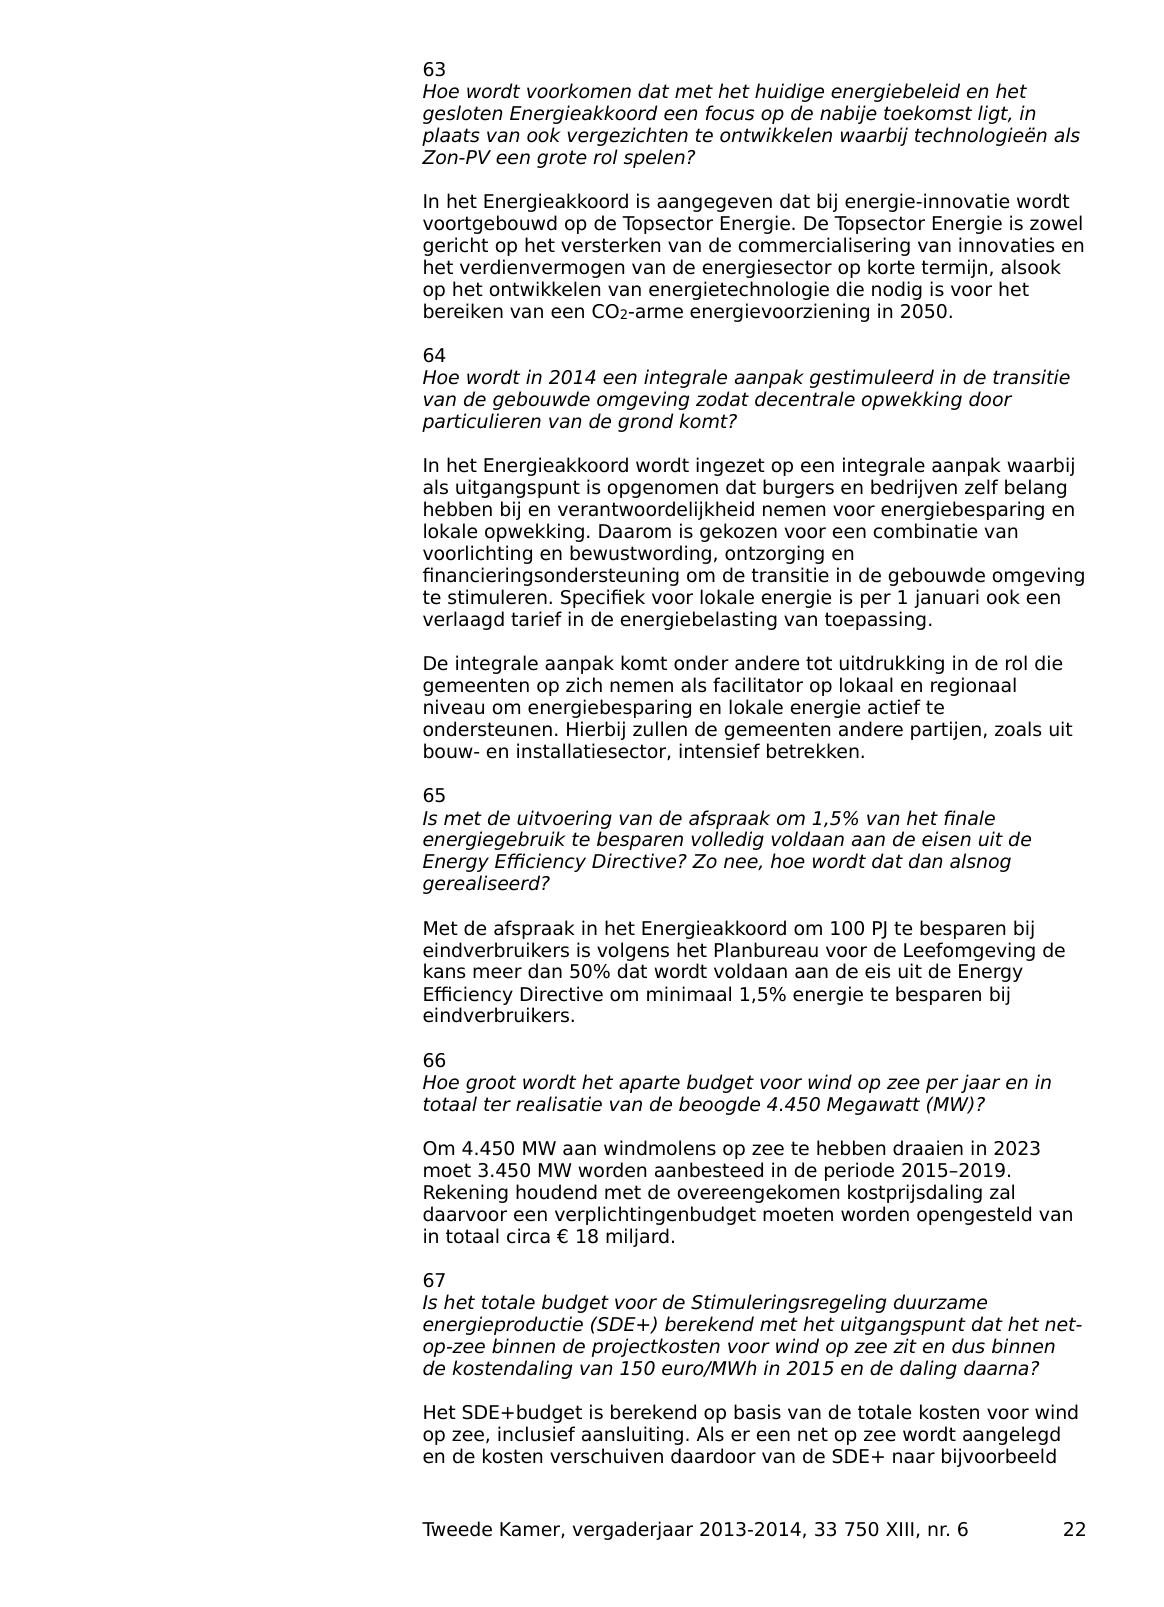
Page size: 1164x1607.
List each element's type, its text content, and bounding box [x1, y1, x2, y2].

text Hoe wordt voorkomen dat met het huidige energiebeleid en het gesloten Energieakkoord een focus op de nabije toekomst ligt, in plaats van ook vergezichten te ontwikkelen waarbij technologieën als Zon-PV een grote rol spelen? [422, 81, 1087, 169]
text 63 [422, 59, 1087, 81]
text Met de afspraak in het Energieakkoord om 100 PJ te besparen bij eindverbruikers is volgens het Planbureau voor de Leefomgeving de kans meer dan 50% dat wordt voldaan aan de eis uit de Energy Efficiency Directive om minimaal 1,5% energie te besparen bij eindverbruikers. [422, 917, 1087, 1027]
text In het Energieakkoord is aangegeven dat bij energie-innovatie wordt voortgebouwd op de Topsector Energie. De Topsector Energie is zowel gericht op het versterken van de commercialisering van innovaties en het verdienvermogen van de energiesector op korte termijn, alsook op het ontwikkelen van energietechnologie die nodig is voor het bereiken van een CO2-arme energievoorziening in 2050. [422, 191, 1087, 323]
text Hoe wordt in 2014 een integrale aanpak gestimuleerd in de transitie van de gebouwde omgeving zodat decentrale opwekking door particulieren van de grond komt? [422, 367, 1087, 433]
text 67 [422, 1270, 1087, 1292]
text 66 [422, 1049, 1087, 1072]
text 64 [422, 345, 1087, 367]
text Om 4.450 MW aan windmolens op zee te hebben draaien in 2023 moet 3.450 MW worden aanbesteed in de periode 2015–2019. Rekening houdend met de overeengekomen kostprijsdaling zal daarvoor een verplichtingenbudget moeten worden opengesteld van in totaal circa € 18 miljard. [422, 1138, 1087, 1248]
text Hoe groot wordt het aparte budget voor wind op zee per jaar en in totaal ter realisatie van de beoogde 4.450 Megawatt (MW)? [422, 1072, 1087, 1116]
text Het SDE+budget is berekend op basis van de totale kosten voor wind op zee, inclusief aansluiting. Als er een net op zee wordt aangelegd en de kosten verschuiven daardoor van de SDE+ naar bijvoorbeeld [422, 1402, 1087, 1468]
text In het Energieakkoord wordt ingezet op een integrale aanpak waarbij als uitgangspunt is opgenomen dat burgers en bedrijven zelf belang hebben bij en verantwoordelijkheid nemen voor energiebesparing en lokale opwekking. Daarom is gekozen voor een combinatie van voorlichting en bewustwording, ontzorging en financieringsondersteuning om de transitie in de gebouwde omgeving te stimuleren. Specifiek voor lokale energie is per 1 januari ook een verlaagd tarief in de energiebelasting van toepassing. [422, 455, 1087, 631]
text Is met de uitvoering van de afspraak om 1,5% van het finale energiegebruik te besparen volledig voldaan aan de eisen uit de Energy Efficiency Directive? Zo nee, hoe wordt dat dan alsnog gerealiseerd? [422, 807, 1087, 895]
text Is het totale budget voor de Stimuleringsregeling duurzame energieproductie (SDE+) berekend met het uitgangspunt dat het net-op-zee binnen de projectkosten voor wind op zee zit en dus binnen de kostendaling van 150 euro/MWh in 2015 en de daling daarna? [422, 1292, 1087, 1380]
text De integrale aanpak komt onder andere tot uitdrukking in de rol die gemeenten op zich nemen als facilitator op lokaal en regionaal niveau om energiebesparing en lokale energie actief te ondersteunen. Hierbij zullen de gemeenten andere partijen, zoals uit bouw- en installatiesector, intensief betrekken. [422, 653, 1087, 763]
text 65 [422, 785, 1087, 807]
